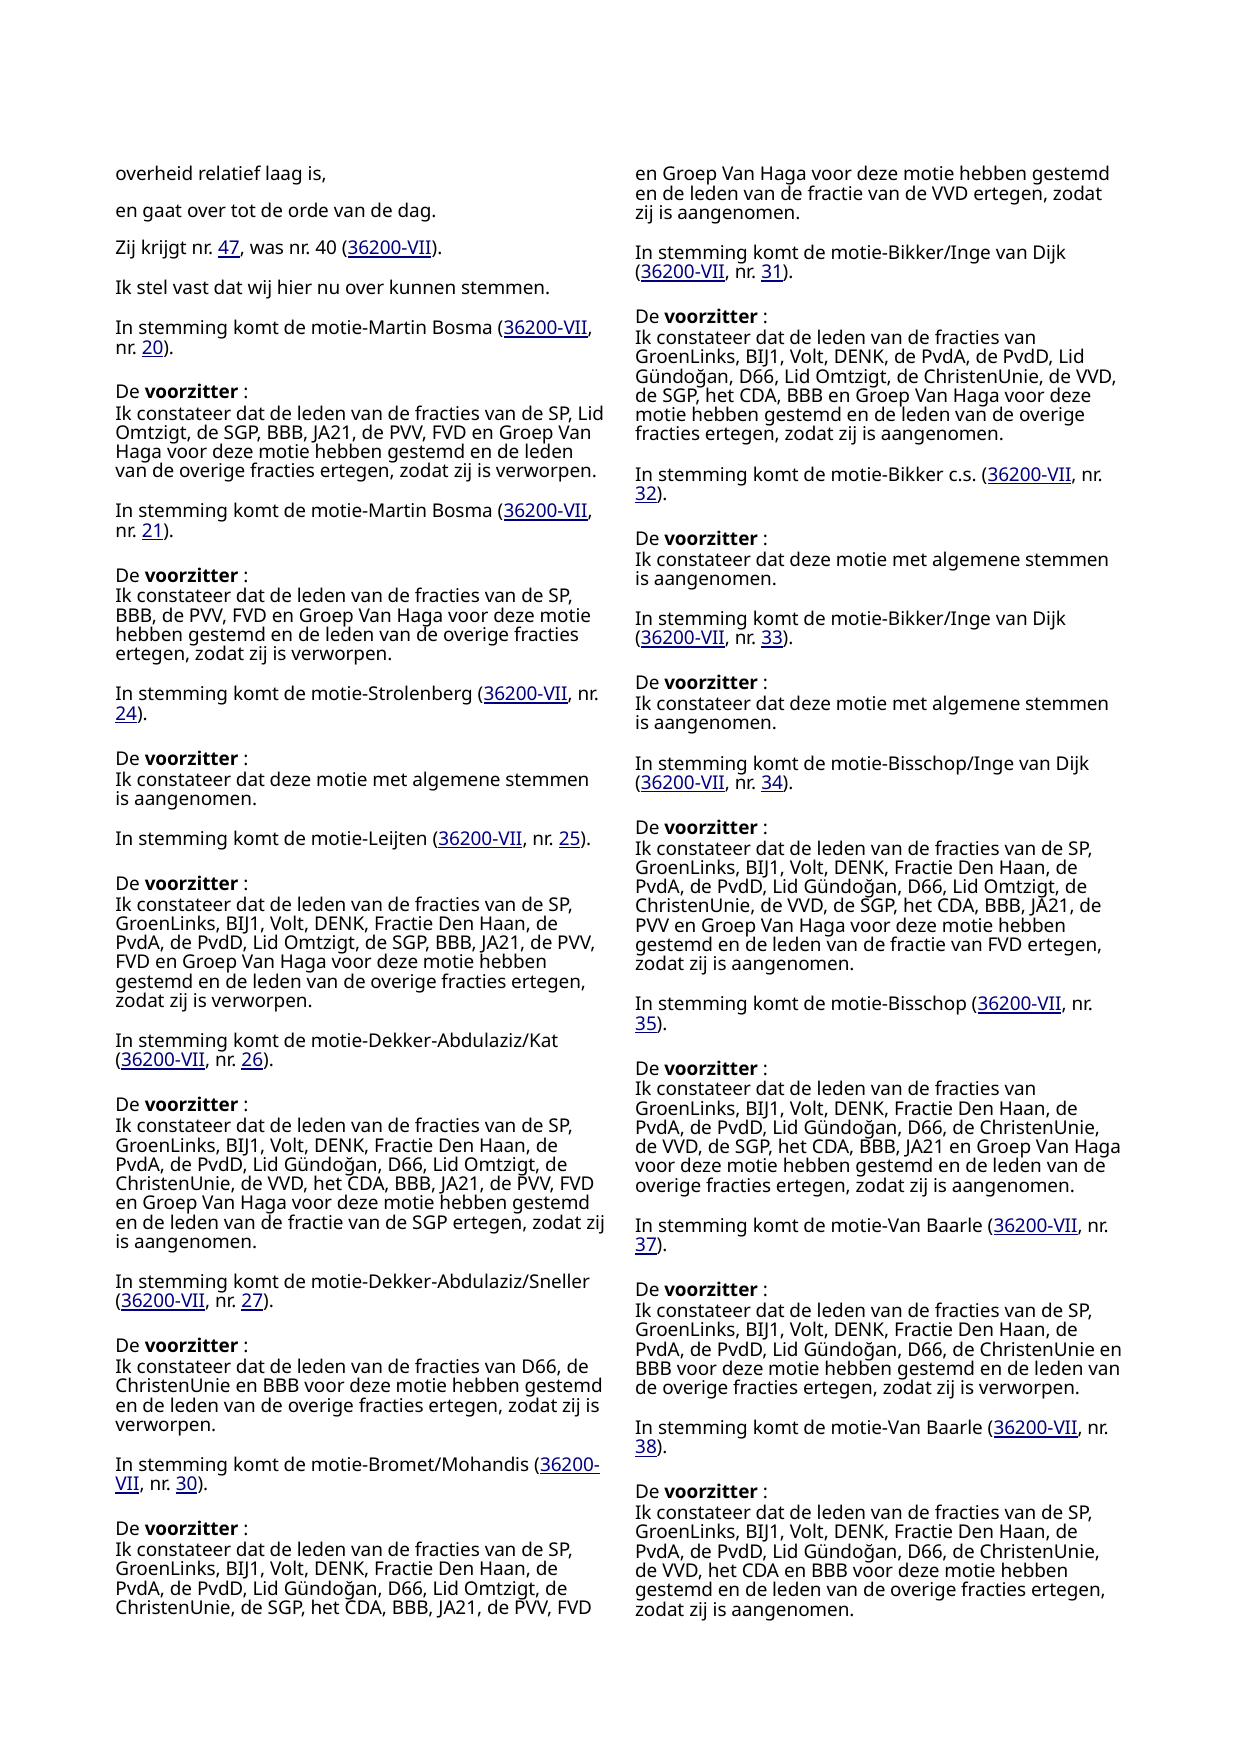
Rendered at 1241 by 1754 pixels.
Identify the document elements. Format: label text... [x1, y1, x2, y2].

text De voorzitter : [115, 1332, 605, 1358]
text De voorzitter : [635, 303, 1125, 329]
text De voorzitter : [115, 1092, 605, 1117]
text In stemming komt de motie-Bromet/Mohandis (36200-VII, nr. 30). [115, 1456, 605, 1494]
text Ik constateer dat deze motie met algemene stemmen is aangenomen. [635, 551, 1125, 589]
text Ik constateer dat de leden van de fracties van de SP, GroenLinks, BIJ1, Volt, DENK, Fractie Den Haan, de PvdA, de PvdD, Lid Omtzigt, de SGP, BBB, JA21, de PVV, FVD en Groep Van Haga voor deze motie hebben gestemd en de leden van de overige fracties ertegen, zodat zij is verworpen. [115, 896, 605, 1011]
text In stemming komt de motie-Bikker/Inge van Dijk (36200-VII, nr. 33). [635, 610, 1125, 648]
text In stemming komt de motie-Bisschop (36200-VII, nr. 35). [635, 995, 1125, 1034]
text In stemming komt de motie-Martin Bosma (36200-VII, nr. 20). [115, 319, 605, 358]
text De voorzitter : [635, 1478, 1125, 1504]
text In stemming komt de motie-Bisschop/Inge van Dijk (36200-VII, nr. 34). [635, 754, 1125, 793]
text Ik constateer dat de leden van de fracties van de SP, GroenLinks, BIJ1, Volt, DENK, Fractie Den Haan, de PvdA, de PvdD, Lid Gündoğan, D66, Lid Omtzigt, de ChristenUnie, de VVD, de SGP, het CDA, BBB, JA21, de PVV en Groep Van Haga voor deze motie hebben gestemd en de leden van de fractie van FVD ertegen, zodat zij is aangenomen. [635, 839, 1125, 974]
text overheid relatief laag is, [115, 165, 605, 184]
text Zij krijgt nr. 47, was nr. 40 (36200-VII). [115, 239, 605, 258]
text Ik constateer dat de leden van de fracties van de SP, Lid Omtzigt, de SGP, BBB, JA21, de PVV, FVD en Groep Van Haga voor deze motie hebben gestemd en de leden van de overige fracties ertegen, zodat zij is verworpen. [115, 404, 605, 482]
text De voorzitter : [635, 814, 1125, 839]
text De voorzitter : [115, 379, 605, 404]
text Ik constateer dat de leden van de fracties van de SP, GroenLinks, BIJ1, Volt, DENK, Fractie Den Haan, de PvdA, de PvdD, Lid Gündoğan, D66, Lid Omtzigt, de ChristenUnie, de VVD, het CDA, BBB, JA21, de PVV, FVD en Groep Van Haga voor deze motie hebben gestemd en de leden van de fractie van de SGP ertegen, zodat zij is aangenomen. [115, 1117, 605, 1252]
text Ik stel vast dat wij hier nu over kunnen stemmen. [115, 279, 605, 298]
text In stemming komt de motie-Dekker-Abdulaziz/Kat (36200-VII, nr. 26). [115, 1032, 605, 1071]
text In stemming komt de motie-Bikker c.s. (36200-VII, nr. 32). [635, 466, 1125, 504]
text In stemming komt de motie-Leijten (36200-VII, nr. 25). [115, 830, 605, 849]
text De voorzitter : [635, 669, 1125, 695]
text Ik constateer dat de leden van de fracties van D66, de ChristenUnie en BBB voor deze motie hebben gestemd en de leden van de overige fracties ertegen, zodat zij is verworpen. [115, 1358, 605, 1435]
text De voorzitter : [115, 562, 605, 587]
text De voorzitter : [635, 1055, 1125, 1080]
text De voorzitter : [635, 1276, 1125, 1302]
text In stemming komt de motie-Bikker/Inge van Dijk (36200-VII, nr. 31). [635, 244, 1125, 282]
text Ik constateer dat de leden van de fracties van GroenLinks, BIJ1, Volt, DENK, de PvdA, de PvdD, Lid Gündoğan, D66, Lid Omtzigt, de ChristenUnie, de VVD, de SGP, het CDA, BBB en Groep Van Haga voor deze motie hebben gestemd en de leden van de overige fracties ertegen, zodat zij is aangenomen. [635, 329, 1125, 445]
text Ik constateer dat deze motie met algemene stemmen is aangenomen. [635, 695, 1125, 734]
text In stemming komt de motie-Martin Bosma (36200-VII, nr. 21). [115, 502, 605, 541]
text De voorzitter : [115, 870, 605, 896]
text Ik constateer dat de leden van de fracties van GroenLinks, BIJ1, Volt, DENK, Fractie Den Haan, de PvdA, de PvdD, Lid Gündoğan, D66, de ChristenUnie, de VVD, de SGP, het CDA, BBB, JA21 en Groep Van Haga voor deze motie hebben gestemd en de leden van de overige fracties ertegen, zodat zij is aangenomen. [635, 1080, 1125, 1196]
text In stemming komt de motie-Dekker-Abdulaziz/Sneller (36200-VII, nr. 27). [115, 1273, 605, 1312]
text De voorzitter : [115, 745, 605, 771]
text Ik constateer dat de leden van de fracties van de SP, GroenLinks, BIJ1, Volt, DENK, Fractie Den Haan, de PvdA, de PvdD, Lid Gündoğan, D66, de ChristenUnie en BBB voor deze motie hebben gestemd en de leden van de overige fracties ertegen, zodat zij is verworpen. [635, 1302, 1125, 1398]
text In stemming komt de motie-Van Baarle (36200-VII, nr. 38). [635, 1419, 1125, 1458]
text De voorzitter : [635, 525, 1125, 551]
text In stemming komt de motie-Strolenberg (36200-VII, nr. 24). [115, 685, 605, 724]
text Ik constateer dat deze motie met algemene stemmen is aangenomen. [115, 771, 605, 809]
text Ik constateer dat de leden van de fracties van de SP, BBB, de PVV, FVD en Groep Van Haga voor deze motie hebben gestemd en de leden van de overige fracties ertegen, zodat zij is verworpen. [115, 587, 605, 664]
text Ik constateer dat de leden van de fracties van de SP, GroenLinks, BIJ1, Volt, DENK, Fractie Den Haan, de PvdA, de PvdD, Lid Gündoğan, D66, Lid Omtzigt, de ChristenUnie, de SGP, het CDA, BBB, JA21, de PVV, FVD [115, 1541, 605, 1618]
text Ik constateer dat de leden van de fracties van de SP, GroenLinks, BIJ1, Volt, DENK, Fractie Den Haan, de PvdA, de PvdD, Lid Gündoğan, D66, de ChristenUnie, de VVD, het CDA en BBB voor deze motie hebben gestemd en de leden van de overige fracties ertegen, zodat zij is aangenomen. [635, 1504, 1125, 1620]
text en gaat over tot de orde van de dag. [115, 202, 605, 222]
text De voorzitter : [115, 1515, 605, 1541]
text en Groep Van Haga voor deze motie hebben gestemd en de leden van de fractie van de VVD ertegen, zodat zij is aangenomen. [635, 165, 1125, 223]
text In stemming komt de motie-Van Baarle (36200-VII, nr. 37). [635, 1217, 1125, 1255]
